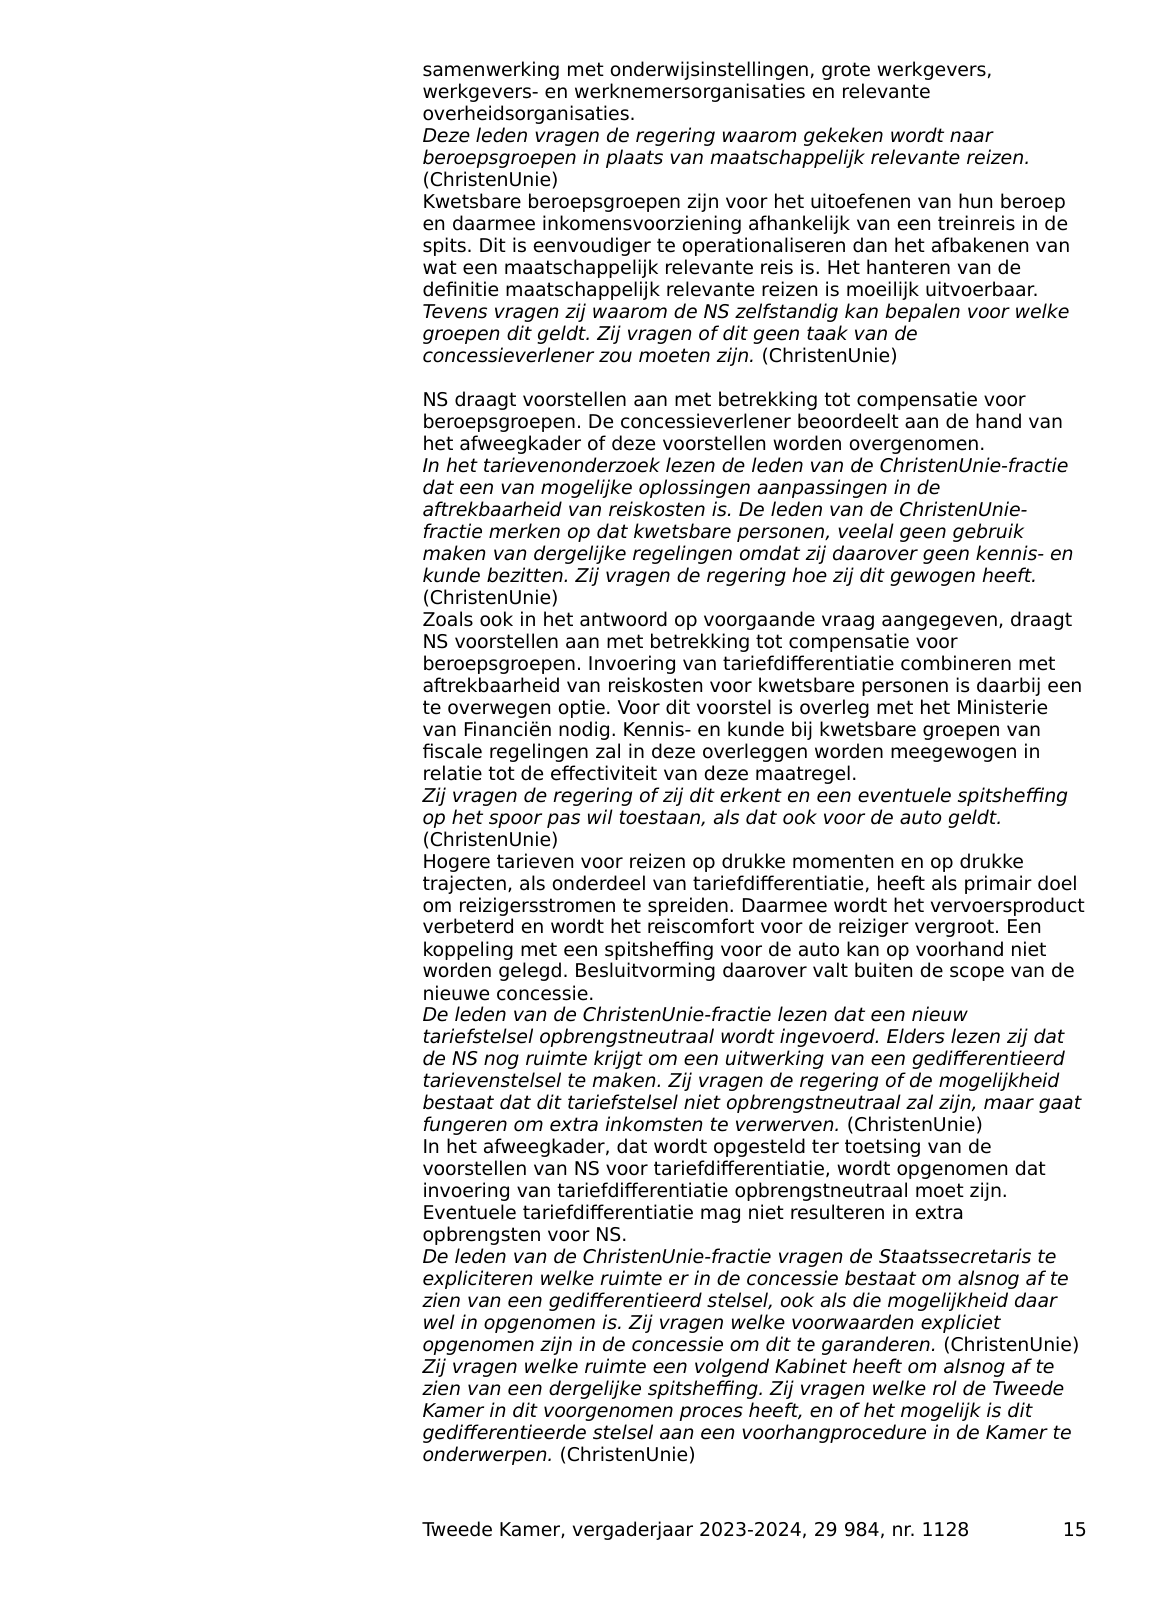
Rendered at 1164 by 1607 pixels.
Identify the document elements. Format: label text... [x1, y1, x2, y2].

text Deze leden vragen de regering waarom gekeken wordt naar beroepsgroepen in plaats van maatschappelijk relevante reizen. (ChristenUnie) [422, 125, 1087, 191]
text Zij vragen welke ruimte een volgend Kabinet heeft om alsnog af te zien van een dergelijke spitsheffing. Zij vragen welke rol de Tweede Kamer in dit voorgenomen proces heeft, en of het mogelijk is dit gedifferentieerde stelsel aan een voorhangprocedure in de Kamer te onderwerpen. (ChristenUnie) [422, 1356, 1087, 1466]
text samenwerking met onderwijsinstellingen, grote werkgevers, werkgevers- en werknemersorganisaties en relevante overheidsorganisaties. [422, 59, 1087, 125]
text NS draagt voorstellen aan met betrekking tot compensatie voor beroepsgroepen. De concessieverlener beoordeelt aan de hand van het afweegkader of deze voorstellen worden overgenomen. [422, 389, 1087, 455]
text Tevens vragen zij waarom de NS zelfstandig kan bepalen voor welke groepen dit geldt. Zij vragen of dit geen taak van de concessieverlener zou moeten zijn. (ChristenUnie) [422, 301, 1087, 367]
text Kwetsbare beroepsgroepen zijn voor het uitoefenen van hun beroep en daarmee inkomensvoorziening afhankelijk van een treinreis in de spits. Dit is eenvoudiger te operationaliseren dan het afbakenen van wat een maatschappelijk relevante reis is. Het hanteren van de definitie maatschappelijk relevante reizen is moeilijk uitvoerbaar. [422, 191, 1087, 301]
text Zoals ook in het antwoord op voorgaande vraag aangegeven, draagt NS voorstellen aan met betrekking tot compensatie voor beroepsgroepen. Invoering van tariefdifferentiatie combineren met aftrekbaarheid van reiskosten voor kwetsbare personen is daarbij een te overwegen optie. Voor dit voorstel is overleg met het Ministerie van Financiën nodig. Kennis- en kunde bij kwetsbare groepen van fiscale regelingen zal in deze overleggen worden meegewogen in relatie tot de effectiviteit van deze maatregel. [422, 609, 1087, 784]
text In het afweegkader, dat wordt opgesteld ter toetsing van de voorstellen van NS voor tariefdifferentiatie, wordt opgenomen dat invoering van tariefdifferentiatie opbrengstneutraal moet zijn. Eventuele tariefdifferentiatie mag niet resulteren in extra opbrengsten voor NS. [422, 1136, 1087, 1246]
text De leden van de ChristenUnie-fractie vragen de Staatssecretaris te expliciteren welke ruimte er in de concessie bestaat om alsnog af te zien van een gedifferentieerd stelsel, ook als die mogelijkheid daar wel in opgenomen is. Zij vragen welke voorwaarden expliciet opgenomen zijn in de concessie om dit te garanderen. (ChristenUnie) [422, 1246, 1087, 1356]
text Hogere tarieven voor reizen op drukke momenten en op drukke trajecten, als onderdeel van tariefdifferentiatie, heeft als primair doel om reizigersstromen te spreiden. Daarmee wordt het vervoersproduct verbeterd en wordt het reiscomfort voor de reiziger vergroot. Een koppeling met een spitsheffing voor de auto kan op voorhand niet worden gelegd. Besluitvorming daarover valt buiten de scope van de nieuwe concessie. [422, 851, 1087, 1004]
text Zij vragen de regering of zij dit erkent en een eventuele spitsheffing op het spoor pas wil toestaan, als dat ook voor de auto geldt. (ChristenUnie) [422, 784, 1087, 851]
text De leden van de ChristenUnie-fractie lezen dat een nieuw tariefstelsel opbrengstneutraal wordt ingevoerd. Elders lezen zij dat de NS nog ruimte krijgt om een uitwerking van een gedifferentieerd tarievenstelsel te maken. Zij vragen de regering of de mogelijkheid bestaat dat dit tariefstelsel niet opbrengstneutraal zal zijn, maar gaat fungeren om extra inkomsten te verwerven. (ChristenUnie) [422, 1004, 1087, 1136]
text In het tarievenonderzoek lezen de leden van de ChristenUnie-fractie dat een van mogelijke oplossingen aanpassingen in de aftrekbaarheid van reiskosten is. De leden van de ChristenUnie-fractie merken op dat kwetsbare personen, veelal geen gebruik maken van dergelijke regelingen omdat zij daarover geen kennis- en kunde bezitten. Zij vragen de regering hoe zij dit gewogen heeft. (ChristenUnie) [422, 455, 1087, 609]
